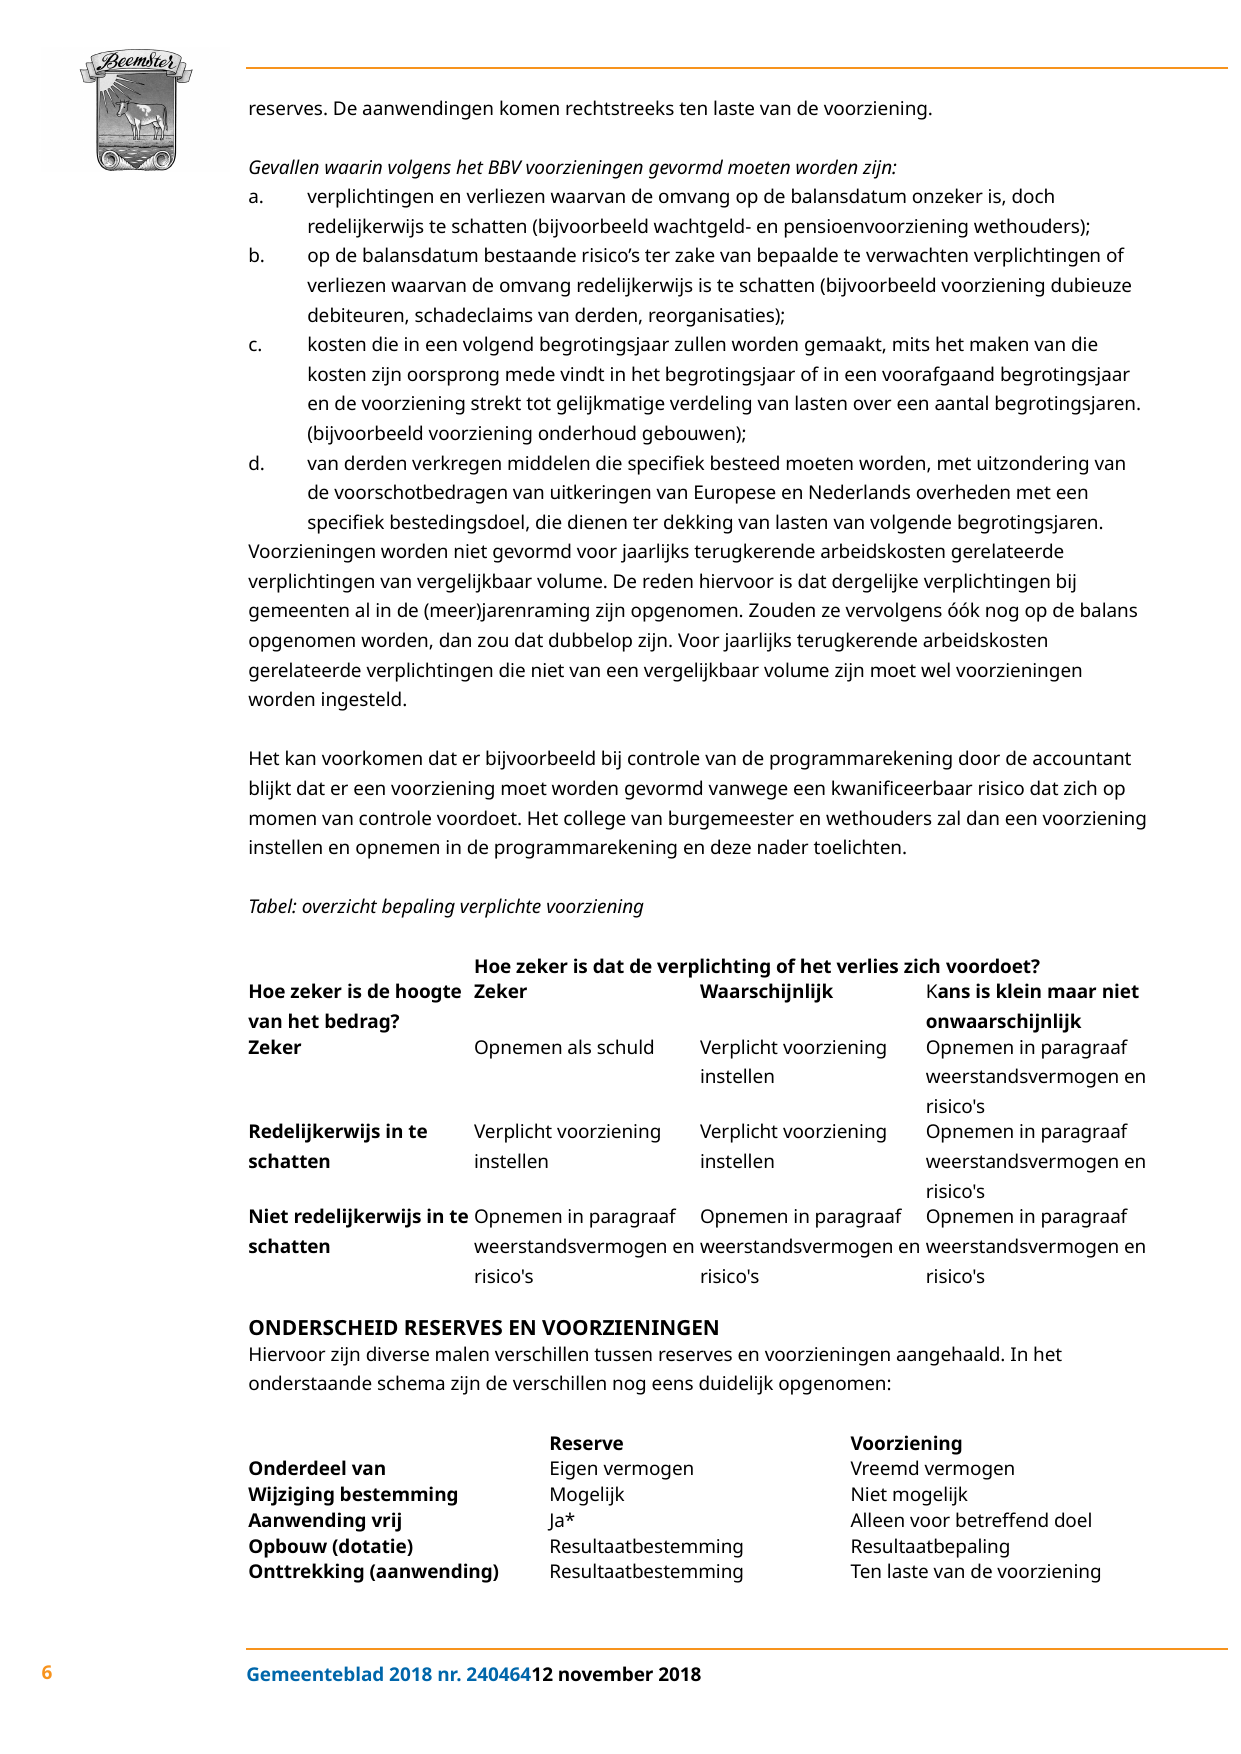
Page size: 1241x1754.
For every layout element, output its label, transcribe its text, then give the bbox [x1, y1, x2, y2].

picture [41, 47, 231, 172]
table_cell Opnemen in paragraaf weerstandsvermogen en risico's [474, 1204, 700, 1288]
text reserves. De aanwendingen komen rechtstreeks ten laste van de voorziening. [248, 95, 1152, 121]
table_cell Opnemen in paragraaf weerstandsvermogen en risico's [926, 1204, 1152, 1288]
table_cell Resultaatbepaling [850, 1533, 1152, 1558]
table_cell Wijziging bestemming [248, 1481, 549, 1507]
table_cell Opnemen in paragraaf weerstandsvermogen en risico's [700, 1204, 926, 1288]
table_cell Waarschijnlijk [700, 979, 926, 1034]
table_cell Ten laste van de voorziening [850, 1559, 1152, 1584]
table_cell Resultaatbestemming [549, 1533, 850, 1558]
table_cell Verplicht voorziening instellen [700, 1034, 926, 1119]
table_cell Verplicht voorziening instellen [474, 1119, 700, 1204]
table_cell Niet redelijkerwijs in te schatten [248, 1204, 474, 1288]
text Het kan voorkomen dat er bijvoorbeeld bij controle van de programmarekening door de accountant blijkt dat er een voorziening moet worden gevormd vanwege een kwanificeerbaar risico dat zich op momen van controle voordoet. Het college van burgemeester en wethouders zal dan een voorziening instellen en opnemen in de programmarekening en deze nader toelichten. [248, 746, 1152, 860]
table_header [248, 1430, 549, 1456]
table_cell Niet mogelijk [850, 1481, 1152, 1507]
table_cell Alleen voor betreffend doel [850, 1507, 1152, 1533]
table_cell Vreemd vermogen [850, 1456, 1152, 1481]
list verplichtingen en verliezen waarvan de omvang op de balansdatum onzeker is, doch redelijkerwijs te schatten (bijvoorbeeld wachtgeld- en pensioenvoorziening wethouders); [248, 183, 1152, 239]
table_cell Aanwending vrij [248, 1507, 549, 1533]
table_cell Opnemen in paragraaf weerstandsvermogen en risico's [926, 1119, 1152, 1204]
table_cell Hoe zeker is de hoogte van het bedrag? [248, 979, 474, 1034]
table_header Hoe zeker is dat de verplichting of het verlies zich voordoet? [474, 953, 1152, 978]
table_cell Opnemen als schuld [474, 1034, 700, 1119]
table_cell Resultaatbestemming [549, 1559, 850, 1584]
table_cell Opbouw (dotatie) [248, 1533, 549, 1558]
table_cell Verplicht voorziening instellen [700, 1119, 926, 1204]
table_cell Zeker [248, 1034, 474, 1119]
list van derden verkregen middelen die specifiek besteed moeten worden, met uitzondering van de voorschotbedragen van uitkeringen van Europese en Nederlands overheden met een specifiek bestedingsdoel, die dienen ter dekking van lasten van volgende begrotingsjaren. [248, 450, 1152, 535]
text Gevallen waarin volgens het BBV voorzieningen gevormd moeten worden zijn: [248, 154, 1152, 180]
table_cell Eigen vermogen [549, 1456, 850, 1481]
list kosten die in een volgend begrotingsjaar zullen worden gemaakt, mits het maken van die kosten zijn oorsprong mede vindt in het begrotingsjaar of in een voorafgaand begrotingsjaar en de voorziening strekt tot gelijkmatige verdeling van lasten over een aantal begrotingsjaren. (bijvoorbeeld voorziening onderhoud gebouwen); [248, 331, 1152, 446]
table_cell Ja* [549, 1507, 850, 1533]
table_cell Opnemen in paragraaf weerstandsvermogen en risico's [926, 1034, 1152, 1119]
table_cell Mogelijk [549, 1481, 850, 1507]
text Hiervoor zijn diverse malen verschillen tussen reserves en voorzieningen aangehaald. In het onderstaande schema zijn de verschillen nog eens duidelijk opgenomen: [248, 1341, 1152, 1396]
table_cell Zeker [474, 979, 700, 1034]
table_cell Onderdeel van [248, 1456, 549, 1481]
list op de balansdatum bestaande risico’s ter zake van bepaalde te verwachten verplichtingen of verliezen waarvan de omvang redelijkerwijs is te schatten (bijvoorbeeld voorziening dubieuze debiteuren, schadeclaims van derden, reorganisaties); [248, 243, 1152, 328]
table_cell Kans is klein maar niet onwaarschijnlijk [926, 979, 1152, 1034]
text ONDERSCHEID RESERVES EN VOORZIENINGEN [248, 1313, 1152, 1341]
table_header [248, 953, 474, 978]
text Voorzieningen worden niet gevormd voor jaarlijks terugkerende arbeidskosten gerelateerde verplichtingen van vergelijkbaar volume. De reden hiervoor is dat dergelijke verplichtingen bij gemeenten al in de (meer)jarenraming zijn opgenomen. Zouden ze vervolgens óók nog op de balans opgenomen worden, dan zou dat dubbelop zijn. Voor jaarlijks terugkerende arbeidskosten gerelateerde verplichtingen die niet van een vergelijkbaar volume zijn moet wel voorzieningen worden ingesteld. [248, 538, 1152, 712]
table_header Voorziening [850, 1430, 1152, 1456]
table_cell Redelijkerwijs in te schatten [248, 1119, 474, 1204]
table_cell Onttrekking (aanwending) [248, 1559, 549, 1584]
text Tabel: overzicht bepaling verplichte voorziening [248, 893, 1152, 919]
table_header Reserve [549, 1430, 850, 1456]
